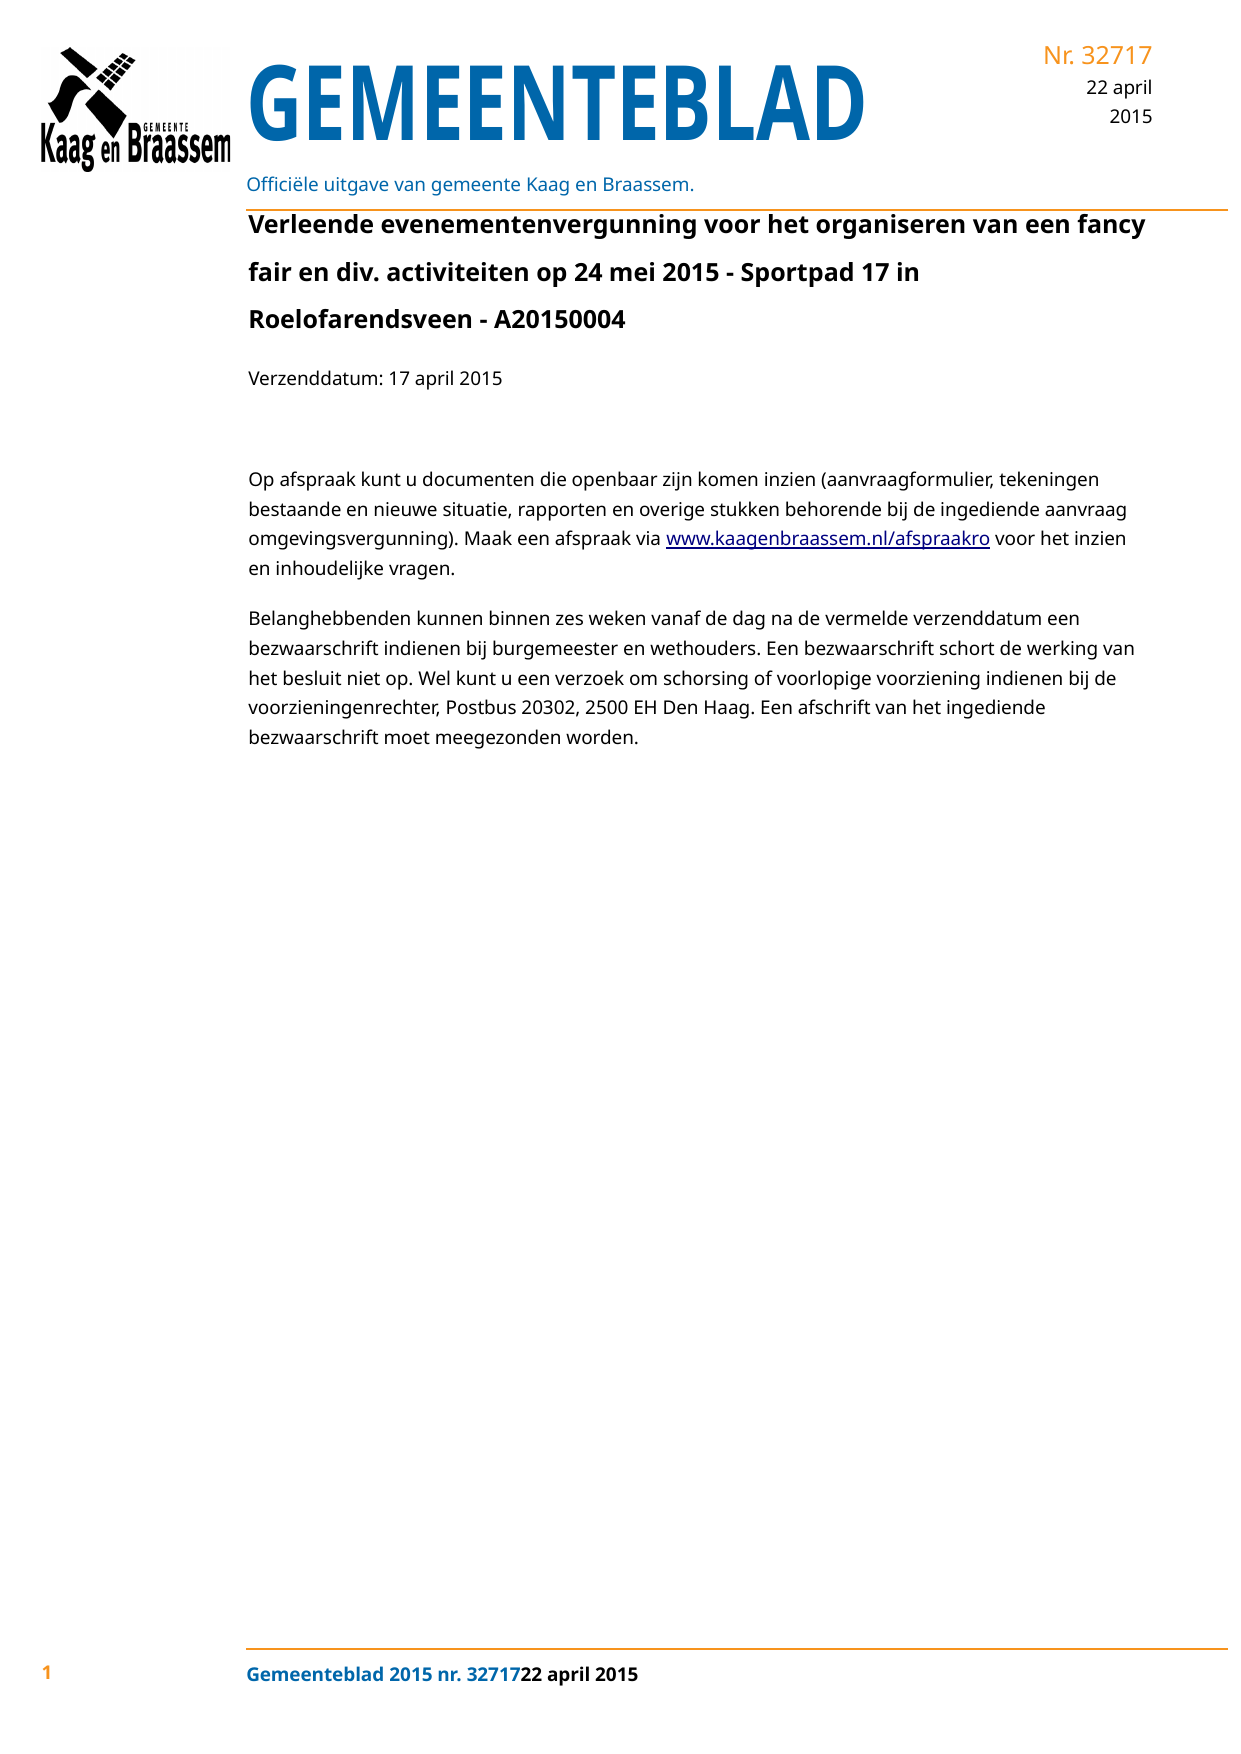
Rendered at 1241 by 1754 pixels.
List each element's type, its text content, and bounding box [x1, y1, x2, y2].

picture [41, 47, 231, 172]
text Belanghebbenden kunnen binnen zes weken vanaf de dag na de vermelde verzenddatum een bezwaarschrift indienen bij burgemeester en wethouders. Een bezwaarschrift schort de werking van het besluit niet op. Wel kunt u een verzoek om schorsing of voorlopige voorziening indienen bij de voorzieningenrechter, Postbus 20302, 2500 EH Den Haag. Een afschrift van het ingediende bezwaarschrift moet meegezonden worden. [248, 606, 1152, 749]
text Op afspraak kunt u documenten die openbaar zijn komen inzien (aanvraagformulier, tekeningen bestaande en nieuwe situatie, rapporten en overige stukken behorende bij de ingediende aanvraag omgevingsvergunning). Maak een afspraak via www.kaagenbraassem.nl/afspraakro voor het inzien en inhoudelijke vragen. [248, 466, 1152, 581]
text Verleende evenementenvergunning voor het organiseren van een fancy fair en div. activiteiten op 24 mei 2015 - Sportpad 17 in Roelofarendsveen - A20150004 [248, 211, 1152, 336]
text Verzenddatum: 17 april 2015 [248, 366, 1152, 391]
